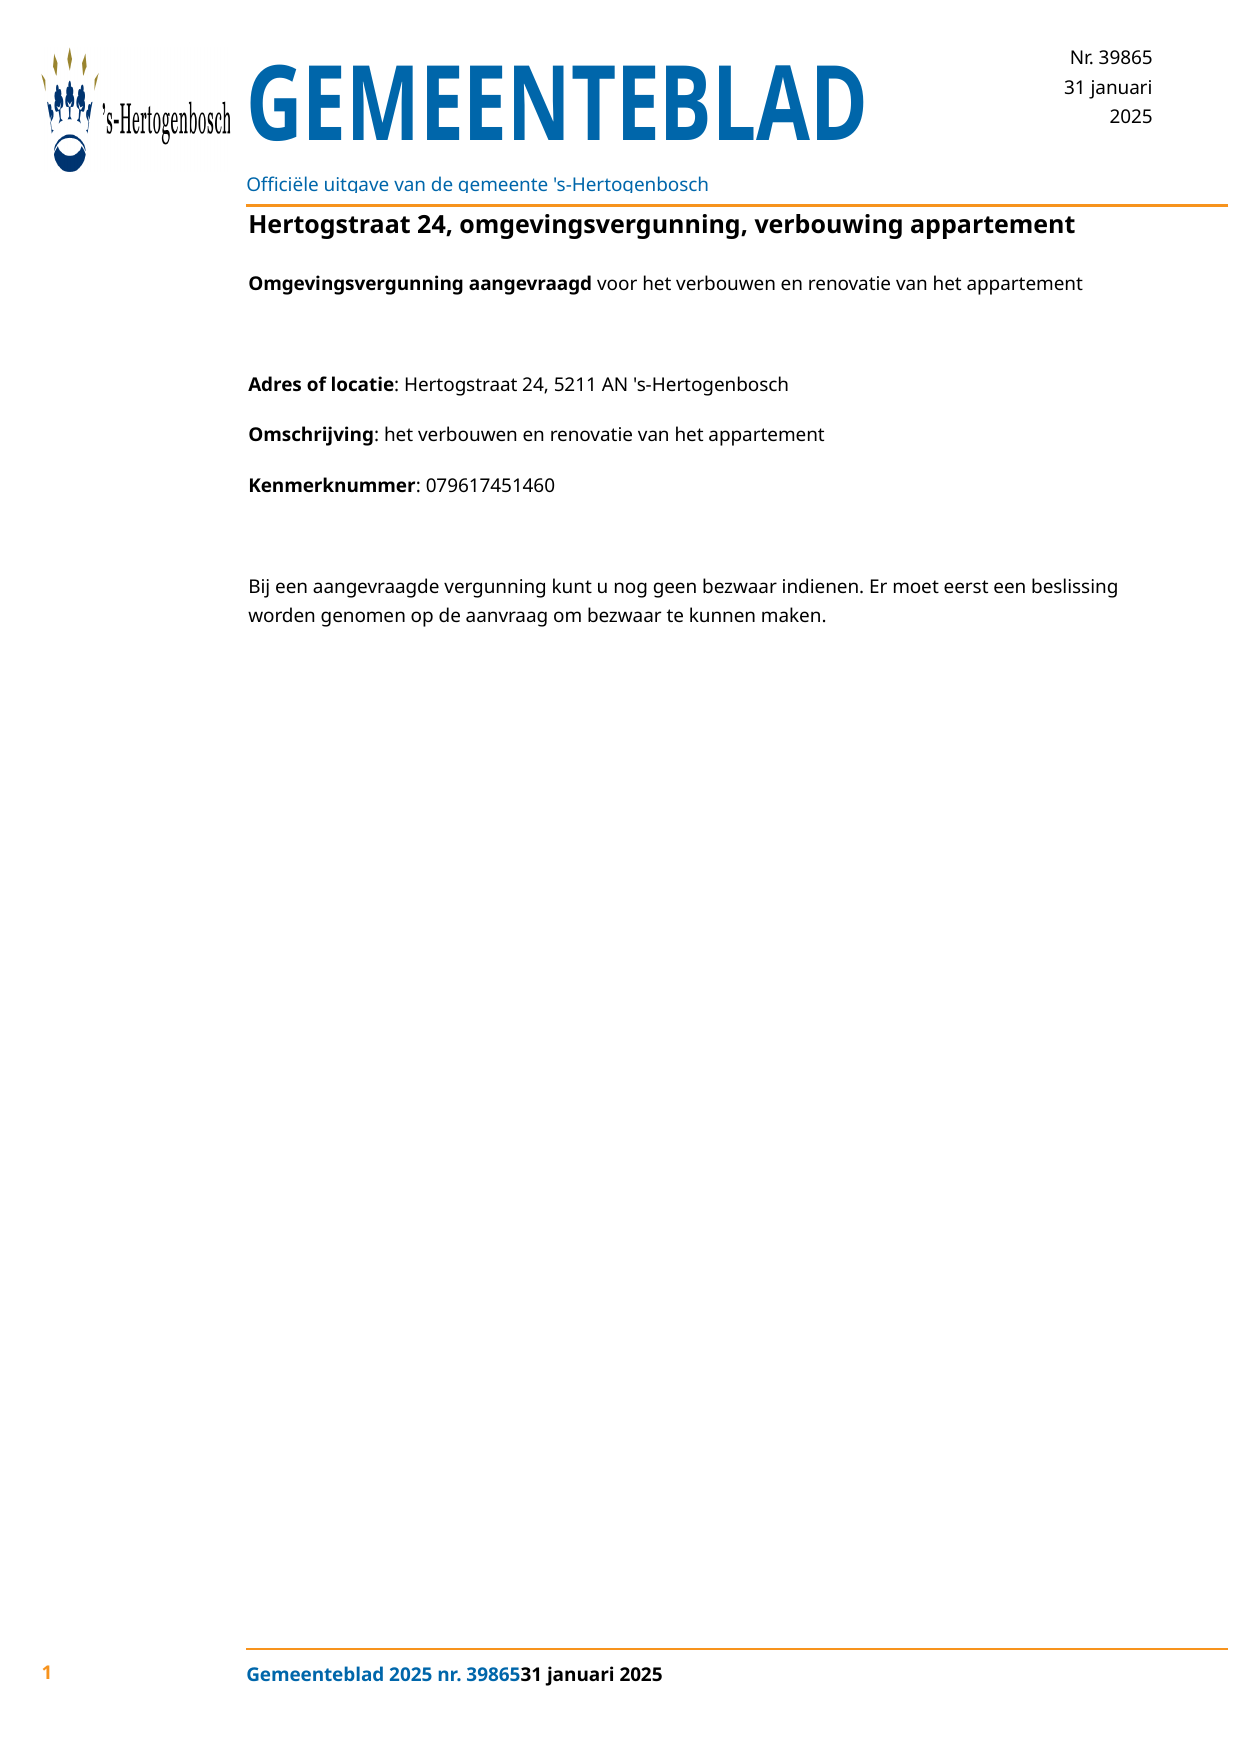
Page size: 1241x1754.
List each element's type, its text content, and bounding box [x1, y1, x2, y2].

picture [41, 47, 231, 172]
text Omgevingsvergunning aangevraagd voor het verbouwen en renovatie van het appartement [248, 270, 1152, 296]
text Omschrijving: het verbouwen en renovatie van het appartement [248, 422, 1152, 447]
text Hertogstraat 24, omgevingsvergunning, verbouwing appartement [248, 207, 1152, 241]
text Kenmerknummer: 079617451460 [248, 472, 1152, 498]
text Bij een aangevraagde vergunning kunt u nog geen bezwaar indienen. Er moet eerst een beslissing worden genomen op de aanvraag om bezwaar te kunnen maken. [248, 573, 1152, 628]
text Adres of locatie: Hertogstraat 24, 5211 AN 's-Hertogenbosch [248, 371, 1152, 397]
